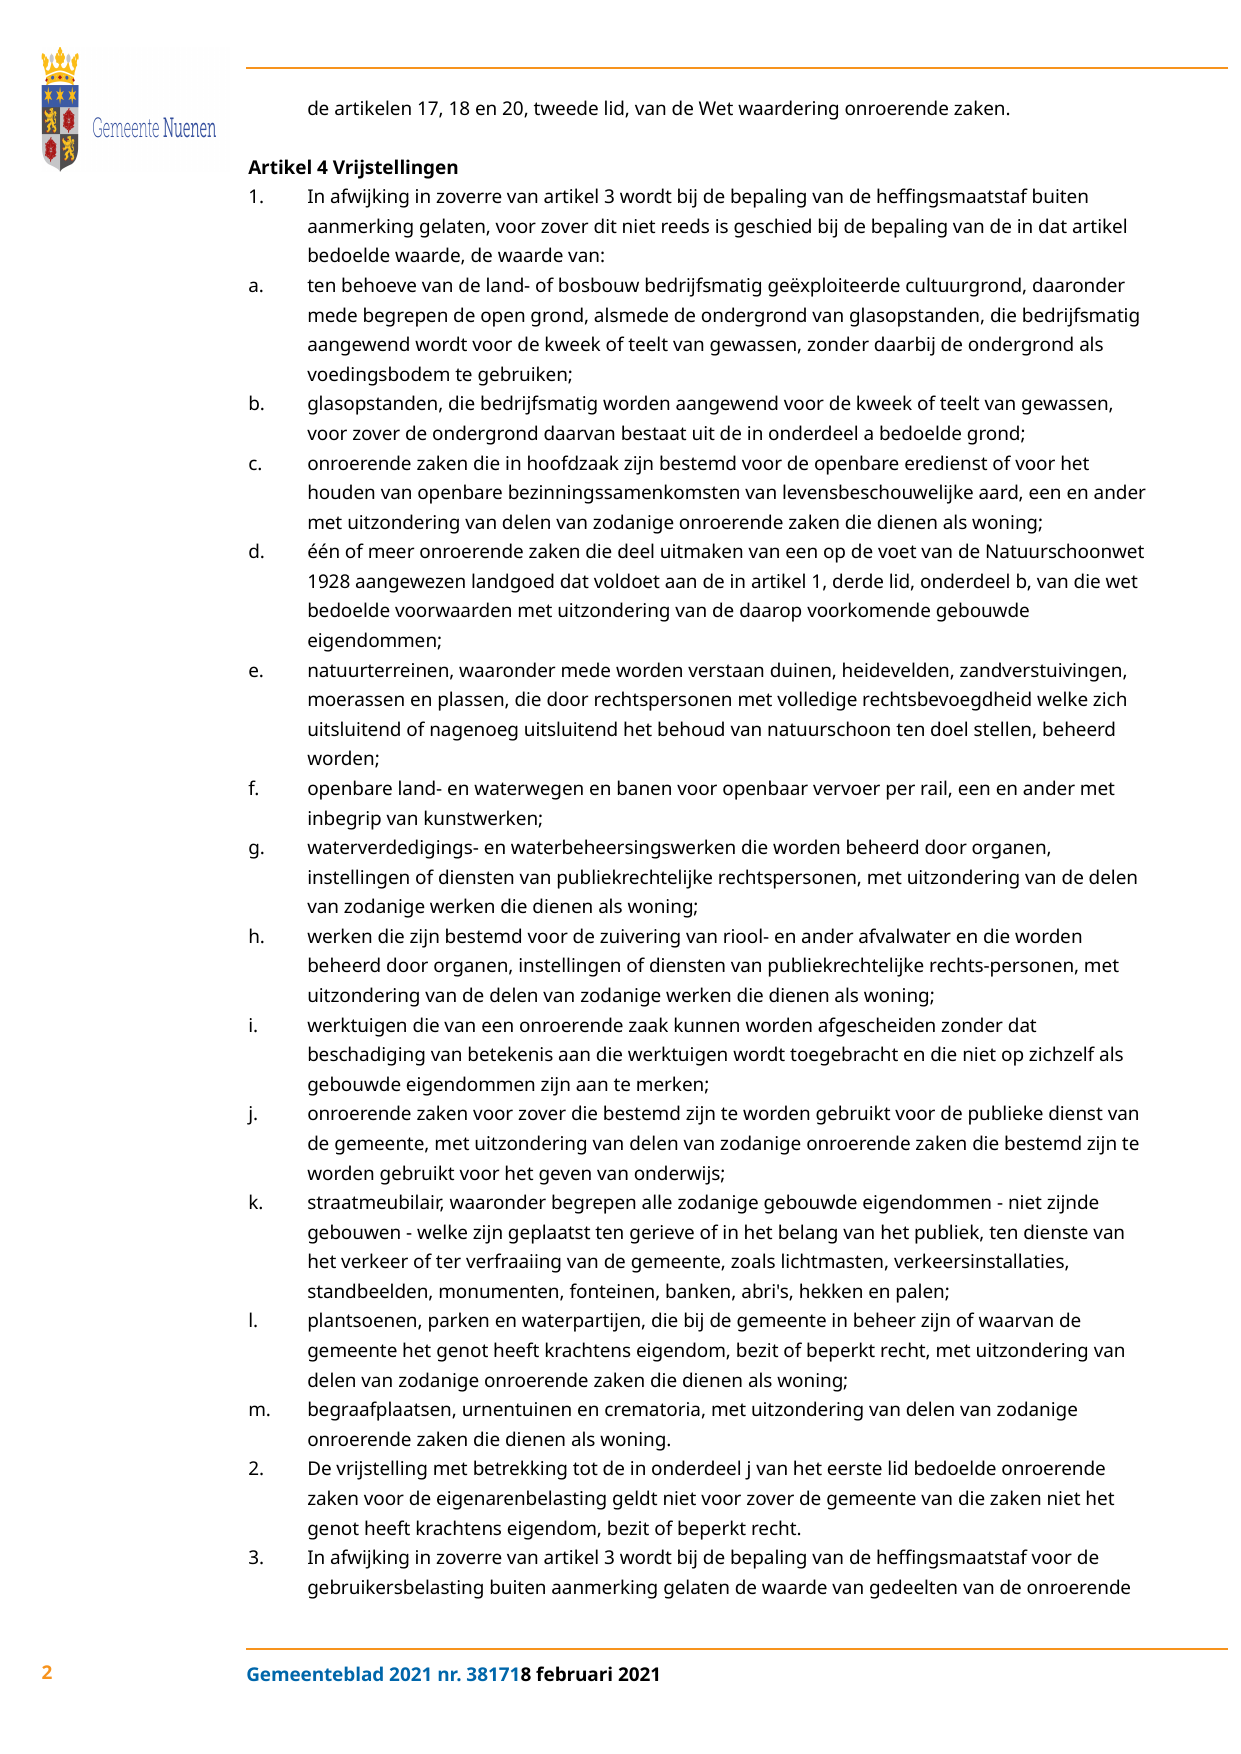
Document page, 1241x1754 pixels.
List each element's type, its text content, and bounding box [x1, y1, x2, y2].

list glasopstanden, die bedrijfsmatig worden aangewend voor de kweek of teelt van gewassen, voor zover de ondergrond daarvan bestaat uit de in onderdeel a bedoelde grond; [248, 391, 1152, 446]
list In afwijking in zoverre van artikel 3 wordt bij de bepaling van de heffingsmaatstaf voor de gebruikersbelasting buiten aanmerking gelaten de waarde van gedeelten van de onroerende [248, 1544, 1152, 1600]
list ten behoeve van de land- of bosbouw bedrijfsmatig geëxploiteerde cultuurgrond, daaronder mede begrepen de open grond, alsmede de ondergrond van glasopstanden, die bedrijfsmatig aangewend wordt voor de kweek of teelt van gewassen, zonder daarbij de ondergrond als voedingsbodem te gebruiken; [248, 272, 1152, 387]
list straatmeubilair, waaronder begrepen alle zodanige gebouwde eigendommen - niet zijnde gebouwen - welke zijn geplaatst ten gerieve of in het belang van het publiek, ten dienste van het verkeer of ter verfraaiing van de gemeente, zoals lichtmasten, verkeersinstallaties, standbeelden, monumenten, fonteinen, banken, abri's, hekken en palen; [248, 1189, 1152, 1304]
list de artikelen 17, 18 en 20, tweede lid, van de Wet waardering onroerende zaken. [248, 95, 1152, 121]
picture [41, 47, 231, 172]
list In afwijking in zoverre van artikel 3 wordt bij de bepaling van de heffingsmaatstaf buiten aanmerking gelaten, voor zover dit niet reeds is geschied bij de bepaling van de in dat artikel bedoelde waarde, de waarde van: [248, 183, 1152, 268]
list werktuigen die van een onroerende zaak kunnen worden afgescheiden zonder dat beschadiging van betekenis aan die werktuigen wordt toegebracht en die niet op zichzelf als gebouwde eigendommen zijn aan te merken; [248, 1012, 1152, 1097]
list onroerende zaken die in hoofdzaak zijn bestemd voor de openbare eredienst of voor het houden van openbare bezinningssamenkomsten van levensbeschouwelijke aard, een en ander met uitzondering van delen van zodanige onroerende zaken die dienen als woning; [248, 450, 1152, 535]
list De vrijstelling met betrekking tot de in onderdeel j van het eerste lid bedoelde onroerende zaken voor de eigenarenbelasting geldt niet voor zover de gemeente van die zaken niet het genot heeft krachtens eigendom, bezit of beperkt recht. [248, 1456, 1152, 1541]
list onroerende zaken voor zover die bestemd zijn te worden gebruikt voor de publieke dienst van de gemeente, met uitzondering van delen van zodanige onroerende zaken die bestemd zijn te worden gebruikt voor het geven van onderwijs; [248, 1101, 1152, 1186]
list natuurterreinen, waaronder mede worden verstaan duinen, heidevelden, zandverstuivingen, moerassen en plassen, die door rechtspersonen met volledige rechtsbevoegdheid welke zich uitsluitend of nagenoeg uitsluitend het behoud van natuurschoon ten doel stellen, beheerd worden; [248, 657, 1152, 771]
list werken die zijn bestemd voor de zuivering van riool- en ander afvalwater en die worden beheerd door organen, instellingen of diensten van publiekrechtelijke rechts-personen, met uitzondering van de delen van zodanige werken die dienen als woning; [248, 923, 1152, 1008]
text Artikel 4 Vrijstellingen [248, 154, 1152, 180]
list waterverdedigings- en waterbeheersingswerken die worden beheerd door organen, instellingen of diensten van publiekrechtelijke rechtspersonen, met uitzondering van de delen van zodanige werken die dienen als woning; [248, 834, 1152, 919]
list één of meer onroerende zaken die deel uitmaken van een op de voet van de Natuurschoonwet 1928 aangewezen landgoed dat voldoet aan de in artikel 1, derde lid, onderdeel b, van die wet bedoelde voorwaarden met uitzondering van de daarop voorkomende gebouwde eigendommen; [248, 538, 1152, 653]
list openbare land- en waterwegen en banen voor openbaar vervoer per rail, een en ander met inbegrip van kunstwerken; [248, 775, 1152, 831]
list begraafplaatsen, urnentuinen en crematoria, met uitzondering van delen van zodanige onroerende zaken die dienen als woning. [248, 1396, 1152, 1452]
list plantsoenen, parken en waterpartijen, die bij de gemeente in beheer zijn of waarvan de gemeente het genot heeft krachtens eigendom, bezit of beperkt recht, met uitzondering van delen van zodanige onroerende zaken die dienen als woning; [248, 1308, 1152, 1393]
